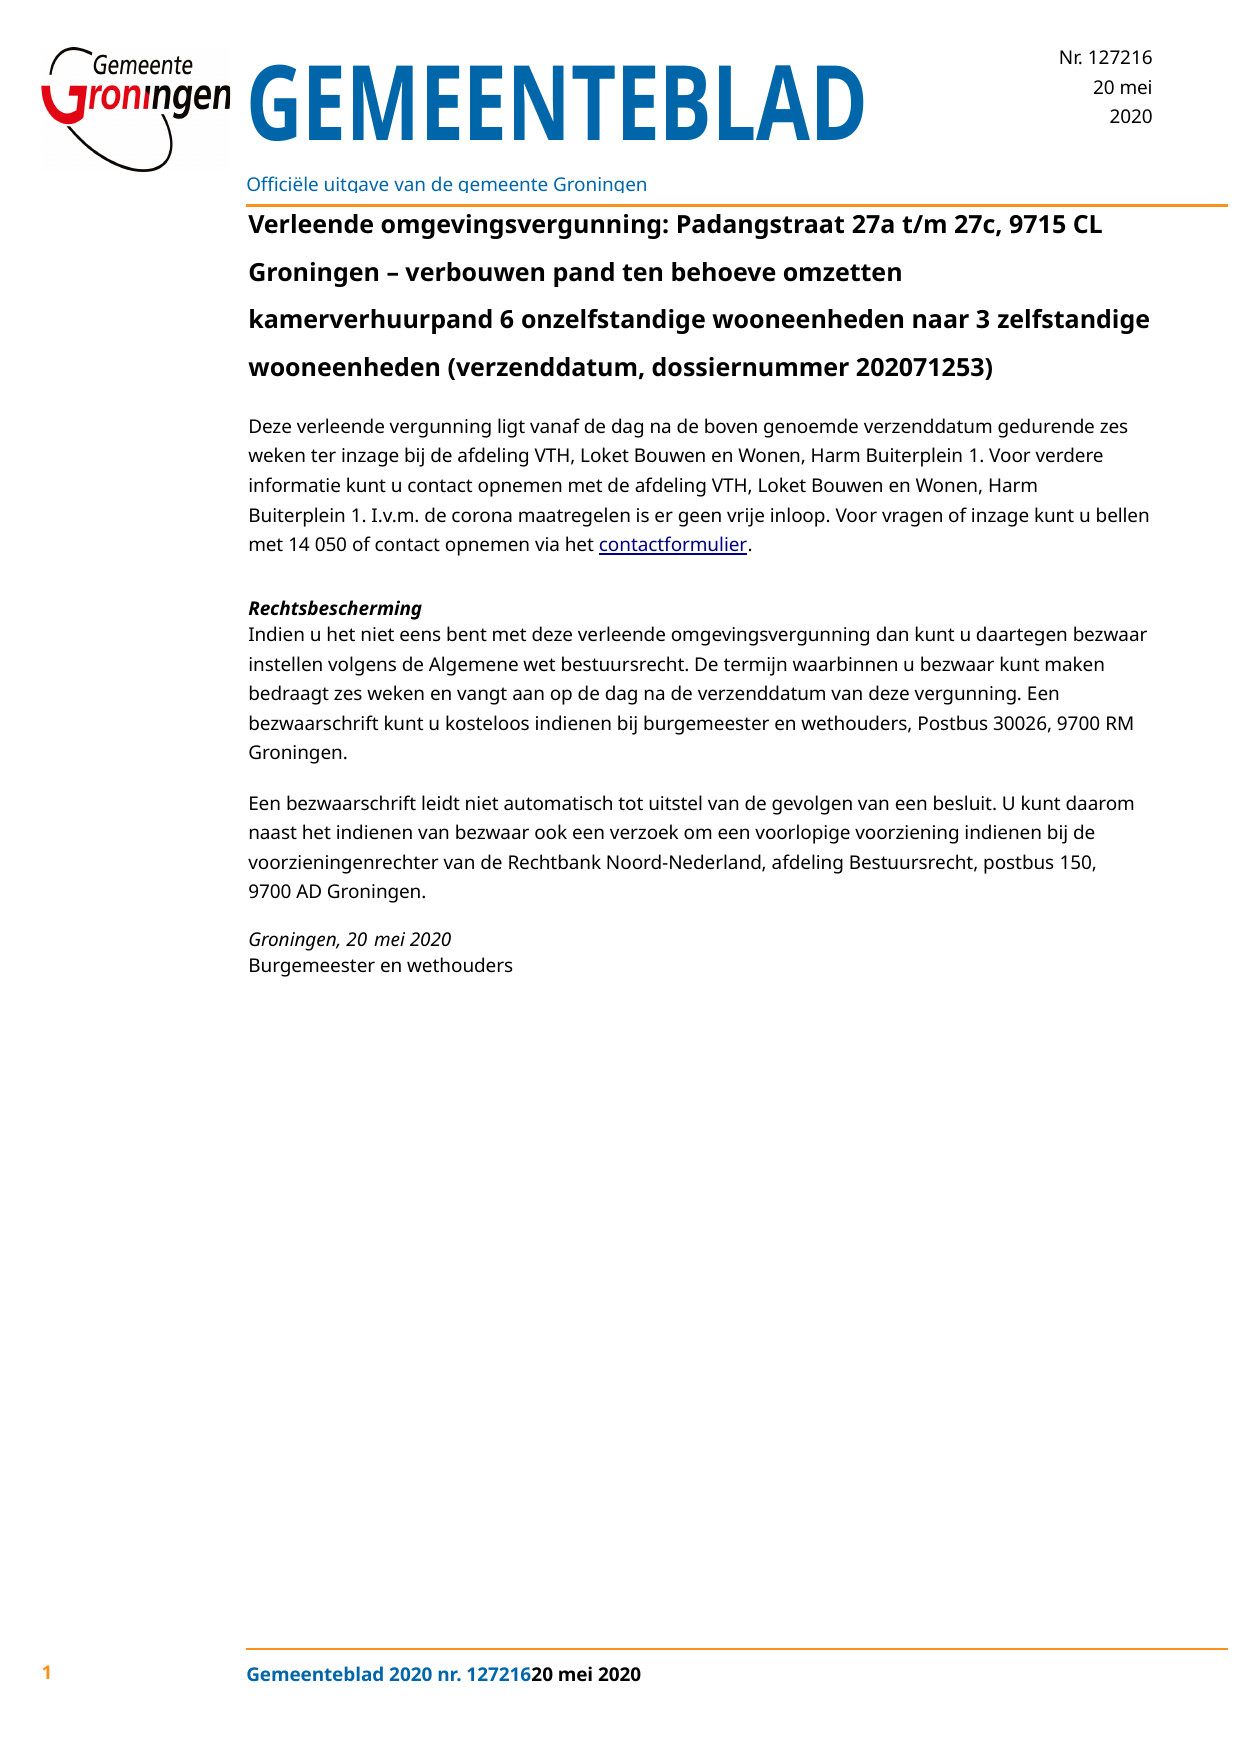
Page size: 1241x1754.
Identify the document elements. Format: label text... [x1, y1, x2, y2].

text Verleende omgevingsvergunning: Padangstraat 27a t/m 27c, 9715 CL Groningen – verbouwen pand ten behoeve omzetten kamerverhuurpand 6 onzelfstandige wooneenheden naar 3 zelfstandige wooneenheden (verzenddatum, dossiernummer 202071253) [248, 207, 1152, 384]
picture [41, 47, 231, 172]
text Deze verleende vergunning ligt vanaf de dag na de boven genoemde verzenddatum gedurende zes weken ter inzage bij de afdeling VTH, Loket Bouwen en Wonen, Harm Buiterplein 1. Voor verdere informatie kunt u contact opnemen met de afdeling VTH, Loket Bouwen en Wonen, Harm Buiterplein 1. I.v.m. de corona maatregelen is er geen vrije inloop. Voor vragen of inzage kunt u bellen met 14 050 of contact opnemen via het contactformulier. [248, 413, 1152, 557]
text Groningen, 20 mei 2020 [248, 926, 1152, 952]
text Burgemeester en wethouders [248, 952, 1152, 978]
text Rechtsbescherming [248, 595, 1152, 621]
text Een bezwaarschrift leidt niet automatisch tot uitstel van de gevolgen van een besluit. U kunt daarom naast het indienen van bezwaar ook een verzoek om een voorlopige voorziening indienen bij de voorzieningenrechter van de Rechtbank Noord-Nederland, afdeling Bestuursrecht, postbus 150, 9700 AD Groningen. [248, 790, 1152, 904]
text Indien u het niet eens bent met deze verleende omgevingsvergunning dan kunt u daartegen bezwaar instellen volgens de Algemene wet bestuursrecht. De termijn waarbinnen u bezwaar kunt maken bedraagt zes weken en vangt aan op de dag na de verzenddatum van deze vergunning. Een bezwaarschrift kunt u kosteloos indienen bij burgemeester en wethouders, Postbus 30026, 9700 RM Groningen. [248, 621, 1152, 765]
